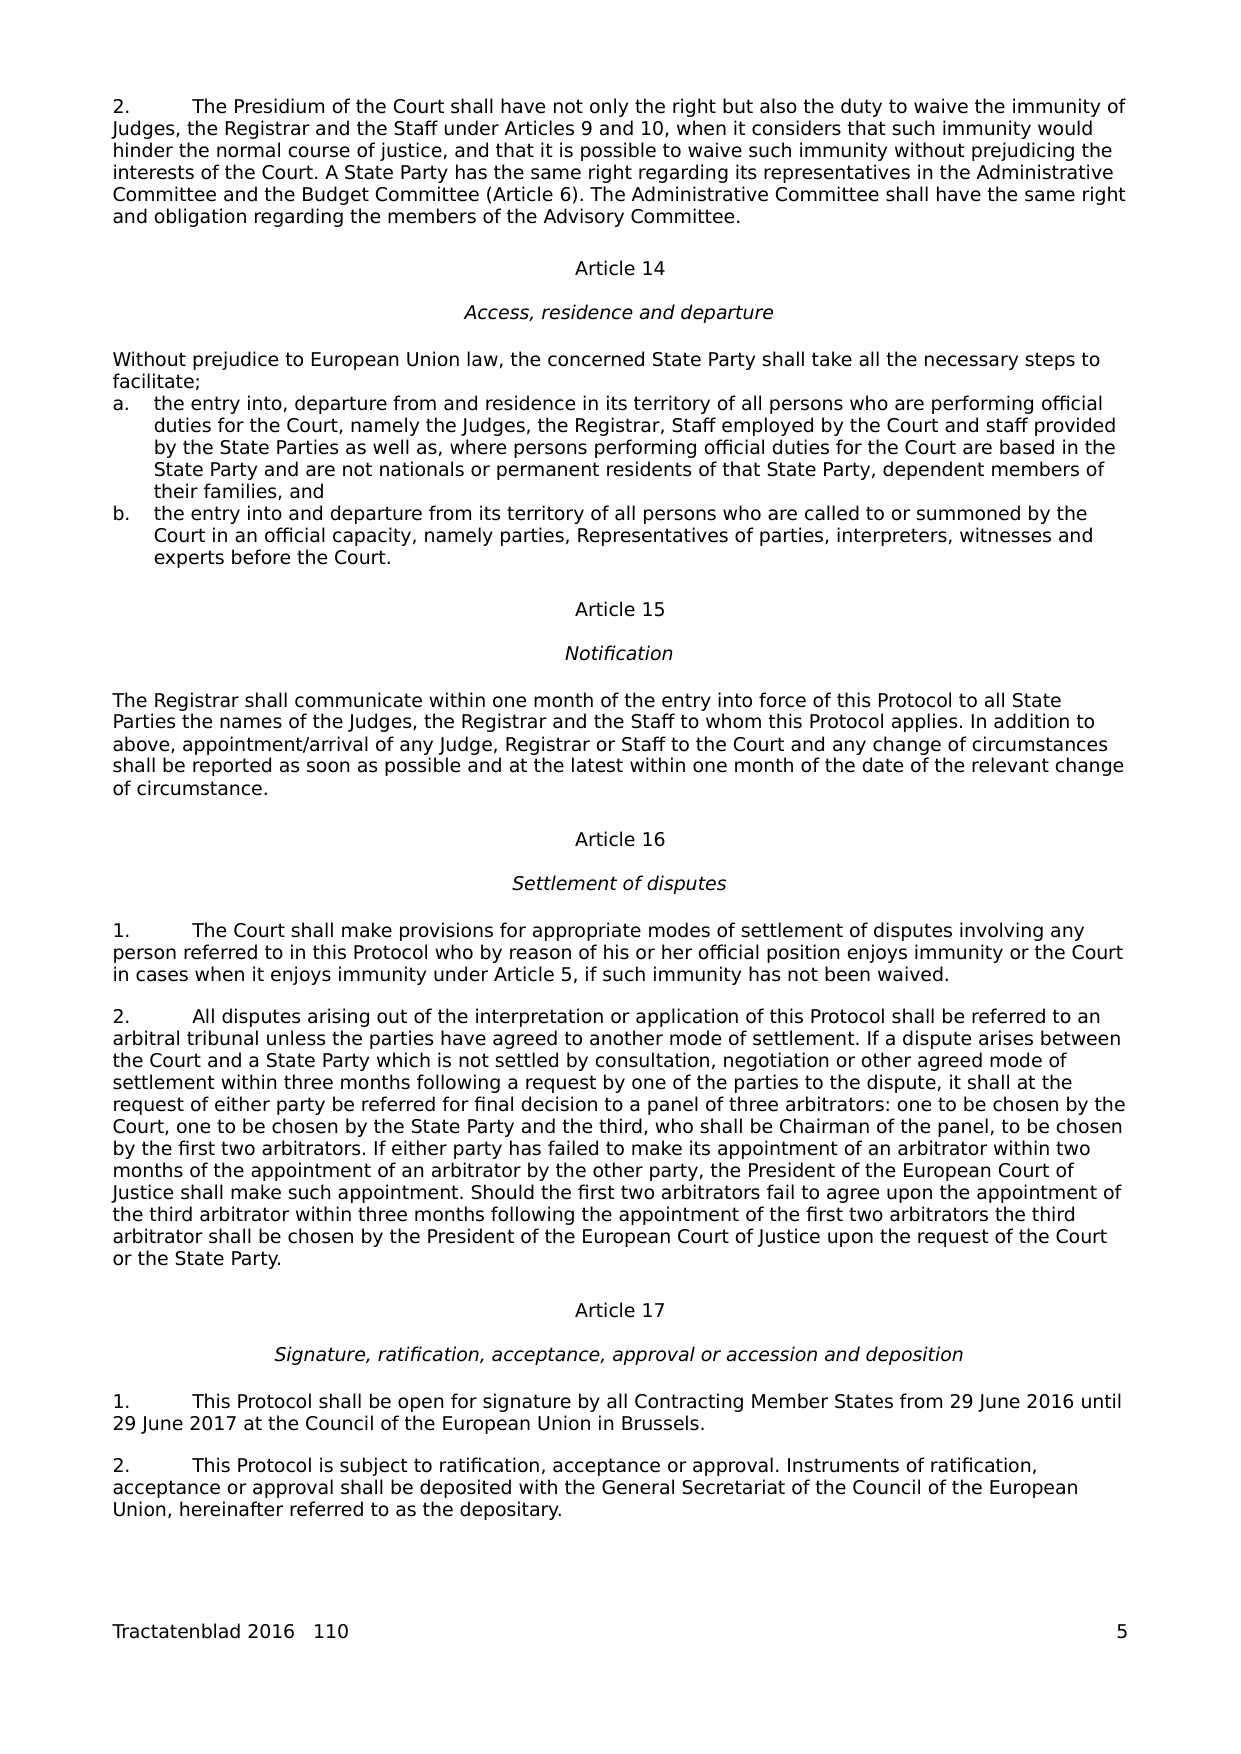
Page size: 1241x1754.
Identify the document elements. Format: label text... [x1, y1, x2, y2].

text 2. All disputes arising out of the interpretation or application of this Protocol shall be referred to an arbitral tribunal unless the parties have agreed to another mode of settlement. If a dispute arises between the Court and a State Party which is not settled by consultation, negotiation or other agreed mode of settlement within three months following a request by one of the parties to the dispute, it shall at the request of either party be referred for final decision to a panel of three arbitrators: one to be chosen by the Court, one to be chosen by the State Party and the third, who shall be Chairman of the panel, to be chosen by the first two arbitrators. If either party has failed to make its appointment of an arbitrator within two months of the appointment of an arbitrator by the other party, the President of the European Court of Justice shall make such appointment. Should the first two arbitrators fail to agree upon the appointment of the third arbitrator within three months following the appointment of the first two arbitrators the third arbitrator shall be chosen by the President of the European Court of Justice upon the request of the Court or the State Party. [112, 1006, 1128, 1270]
subtitle Article 16 Settlement of disputes [112, 829, 1128, 895]
text 1. This Protocol shall be open for signature by all Contracting Member States from 29 June 2016 until 29 June 2017 at the Council of the European Union in Brussels. [112, 1391, 1128, 1435]
text b. the entry into and departure from its territory of all persons who are called to or summoned by the Court in an official capacity, namely parties, Representatives of parties, interpreters, witnesses and experts before the Court. [112, 503, 1128, 568]
text a. the entry into, departure from and residence in its territory of all persons who are performing official duties for the Court, namely the Judges, the Registrar, Staff employed by the Court and staff provided by the State Parties as well as, where persons performing official duties for the Court are based in the State Party and are not nationals or permanent residents of that State Party, dependent members of their families, and [112, 393, 1128, 503]
text Without prejudice to European Union law, the concerned State Party shall take all the necessary steps to facilitate; [112, 349, 1128, 393]
text 2. The Presidium of the Court shall have not only the right but also the duty to waive the immunity of Judges, the Registrar and the Staff under Articles 9 and 10, when it considers that such immunity would hinder the normal course of justice, and that it is possible to waive such immunity without prejudicing the interests of the Court. A State Party has the same right regarding its representatives in the Administrative Committee and the Budget Committee (Article 6). The Administrative Committee shall have the same right and obligation regarding the members of the Advisory Committee. [112, 96, 1128, 228]
subtitle Article 17 Signature, ratification, acceptance, approval or accession and deposition [112, 1300, 1128, 1366]
text 1. The Court shall make provisions for appropriate modes of settlement of disputes involving any person referred to in this Protocol who by reason of his or her official position enjoys immunity or the Court in cases when it enjoys immunity under Article 5, if such immunity has not been waived. [112, 920, 1128, 986]
subtitle Article 14 Access, residence and departure [112, 258, 1128, 324]
subtitle Article 15 Notification [112, 598, 1128, 664]
text The Registrar shall communicate within one month of the entry into force of this Protocol to all State Parties the names of the Judges, the Registrar and the Staff to whom this Protocol applies. In addition to above, appointment/arrival of any Judge, Registrar or Staff to the Court and any change of circumstances shall be reported as soon as possible and at the latest within one month of the date of the relevant change of circumstance. [112, 689, 1128, 799]
text 2. This Protocol is subject to ratification, acceptance or approval. Instruments of ratification, acceptance or approval shall be deposited with the General Secretariat of the Council of the European Union, hereinafter referred to as the depositary. [112, 1455, 1128, 1521]
